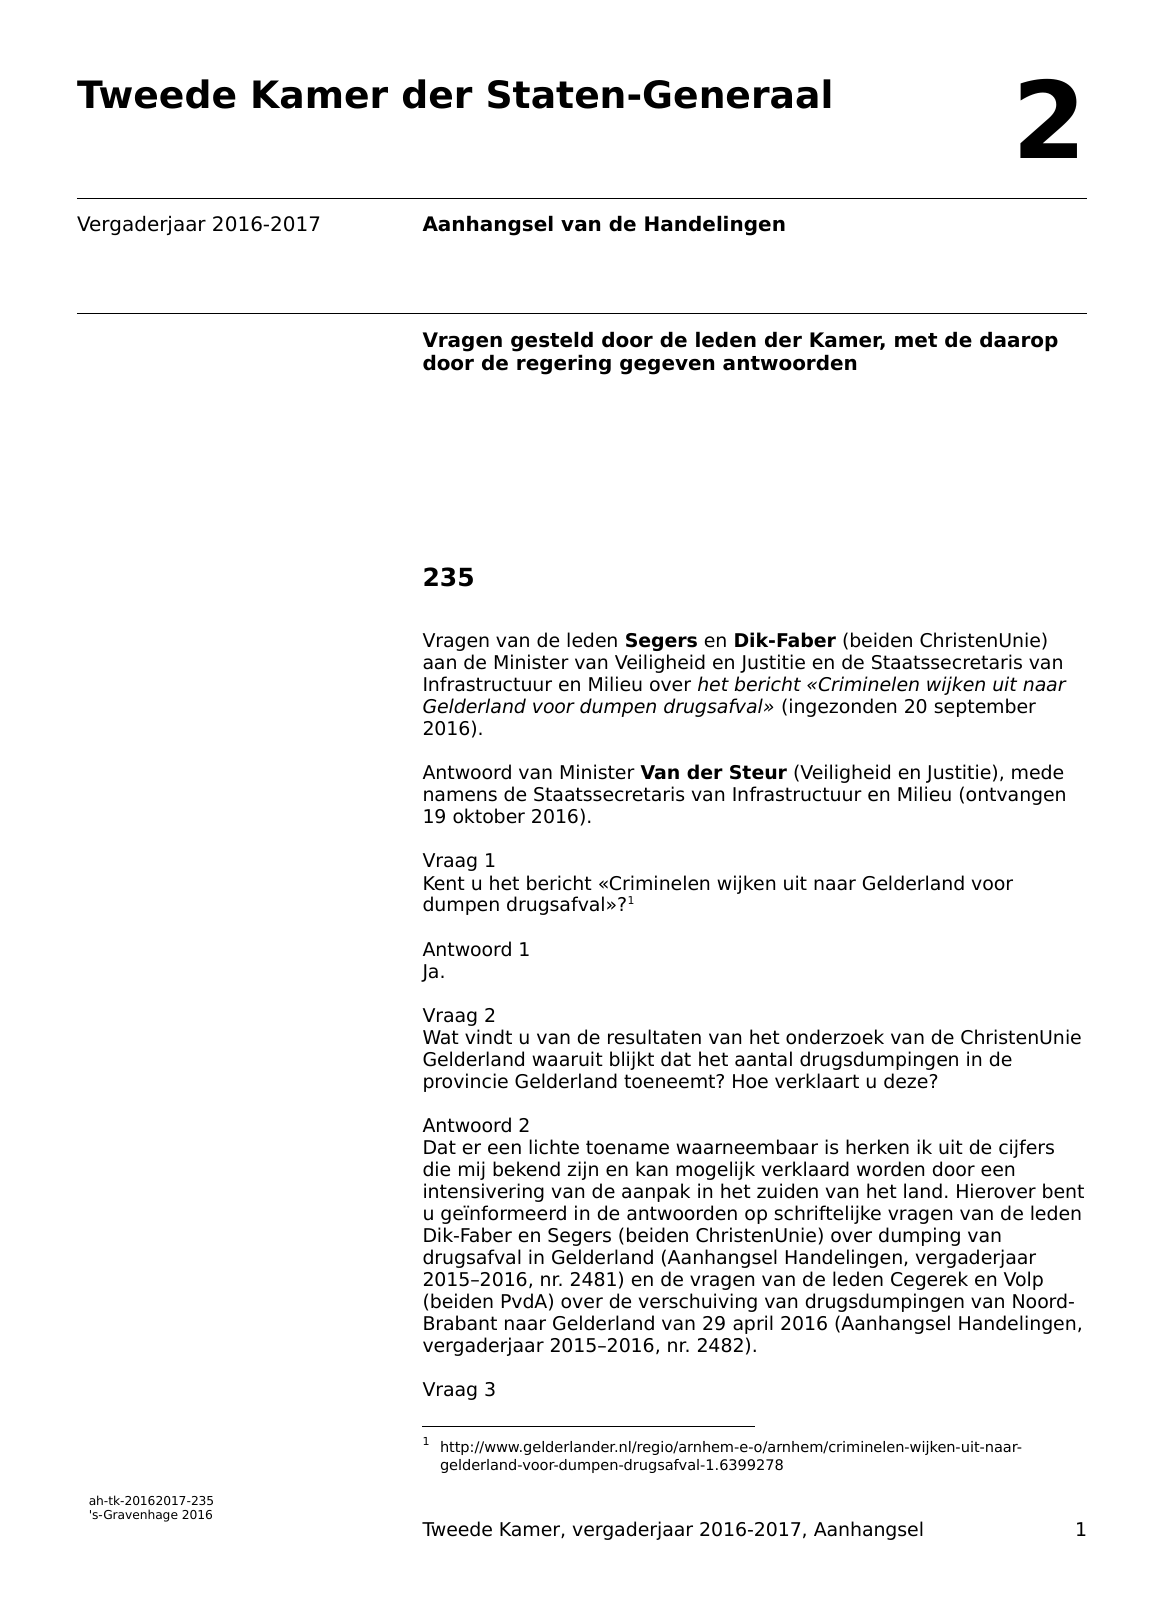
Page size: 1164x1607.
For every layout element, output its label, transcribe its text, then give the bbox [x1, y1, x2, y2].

text Antwoord 2 [422, 1115, 1087, 1137]
text Ja. [422, 961, 1087, 982]
text Vraag 2 [422, 1005, 1087, 1027]
text Antwoord 1 [422, 938, 1087, 961]
text Vragen van de leden Segers en Dik-Faber (beiden ChristenUnie) aan de Minister van Veiligheid en Justitie en de Staatssecretaris van Infrastructuur en Milieu over het bericht «Criminelen wijken uit naar Gelderland voor dumpen drugsafval» (ingezonden 20 september 2016). [422, 630, 1087, 740]
text http://www.gelderlander.nl/regio/arnhem-e-o/arnhem/criminelen-wijken-uit-naar-gelderland-voor-dumpen-drugsafval-1.6399278 [422, 1435, 1087, 1474]
text Dat er een lichte toename waarneembaar is herken ik uit de cijfers die mij bekend zijn en kan mogelijk verklaard worden door een intensivering van de aanpak in het zuiden van het land. Hierover bent u geïnformeerd in de antwoorden op schriftelijke vragen van de leden Dik-Faber en Segers (beiden ChristenUnie) over dumping van drugsafval in Gelderland (Aanhangsel Handelingen, vergaderjaar 2015–2016, nr. 2481) en de vragen van de leden Cegerek en Volp (beiden PvdA) over de verschuiving van drugsdumpingen van Noord-Brabant naar Gelderland van 29 april 2016 (Aanhangsel Handelingen, vergaderjaar 2015–2016, nr. 2482). [422, 1137, 1087, 1357]
table_cell Vergaderjaar 2016-2017 [77, 199, 422, 313]
text Kent u het bericht «Criminelen wijken uit naar Gelderland voor dumpen drugsafval»? [422, 872, 1087, 916]
text Vraag 3 [422, 1379, 1087, 1401]
text 235 [422, 563, 1087, 592]
text 's-Gravenhage 2016 [88, 1508, 323, 1522]
table_header Tweede Kamer der Staten-Generaal [77, 59, 886, 198]
text Wat vindt u van de resultaten van het onderzoek van de ChristenUnie Gelderland waaruit blijkt dat het aantal drugsdumpingen in de provincie Gelderland toeneemt? Hoe verklaart u deze? [422, 1027, 1087, 1093]
table_cell [77, 314, 422, 375]
table_header 2 [886, 59, 1087, 198]
text ah-tk-20162017-235 [88, 1494, 323, 1508]
text Antwoord van Minister Van der Steur (Veiligheid en Justitie), mede namens de Staatssecretaris van Infrastructuur en Milieu (ontvangen 19 oktober 2016). [422, 762, 1087, 828]
table_cell Vragen gesteld door de leden der Kamer, met de daarop door de regering gegeven antwoorden [422, 314, 1087, 375]
table_cell Aanhangsel van de Handelingen [422, 199, 1087, 313]
text Vraag 1 [422, 850, 1087, 872]
